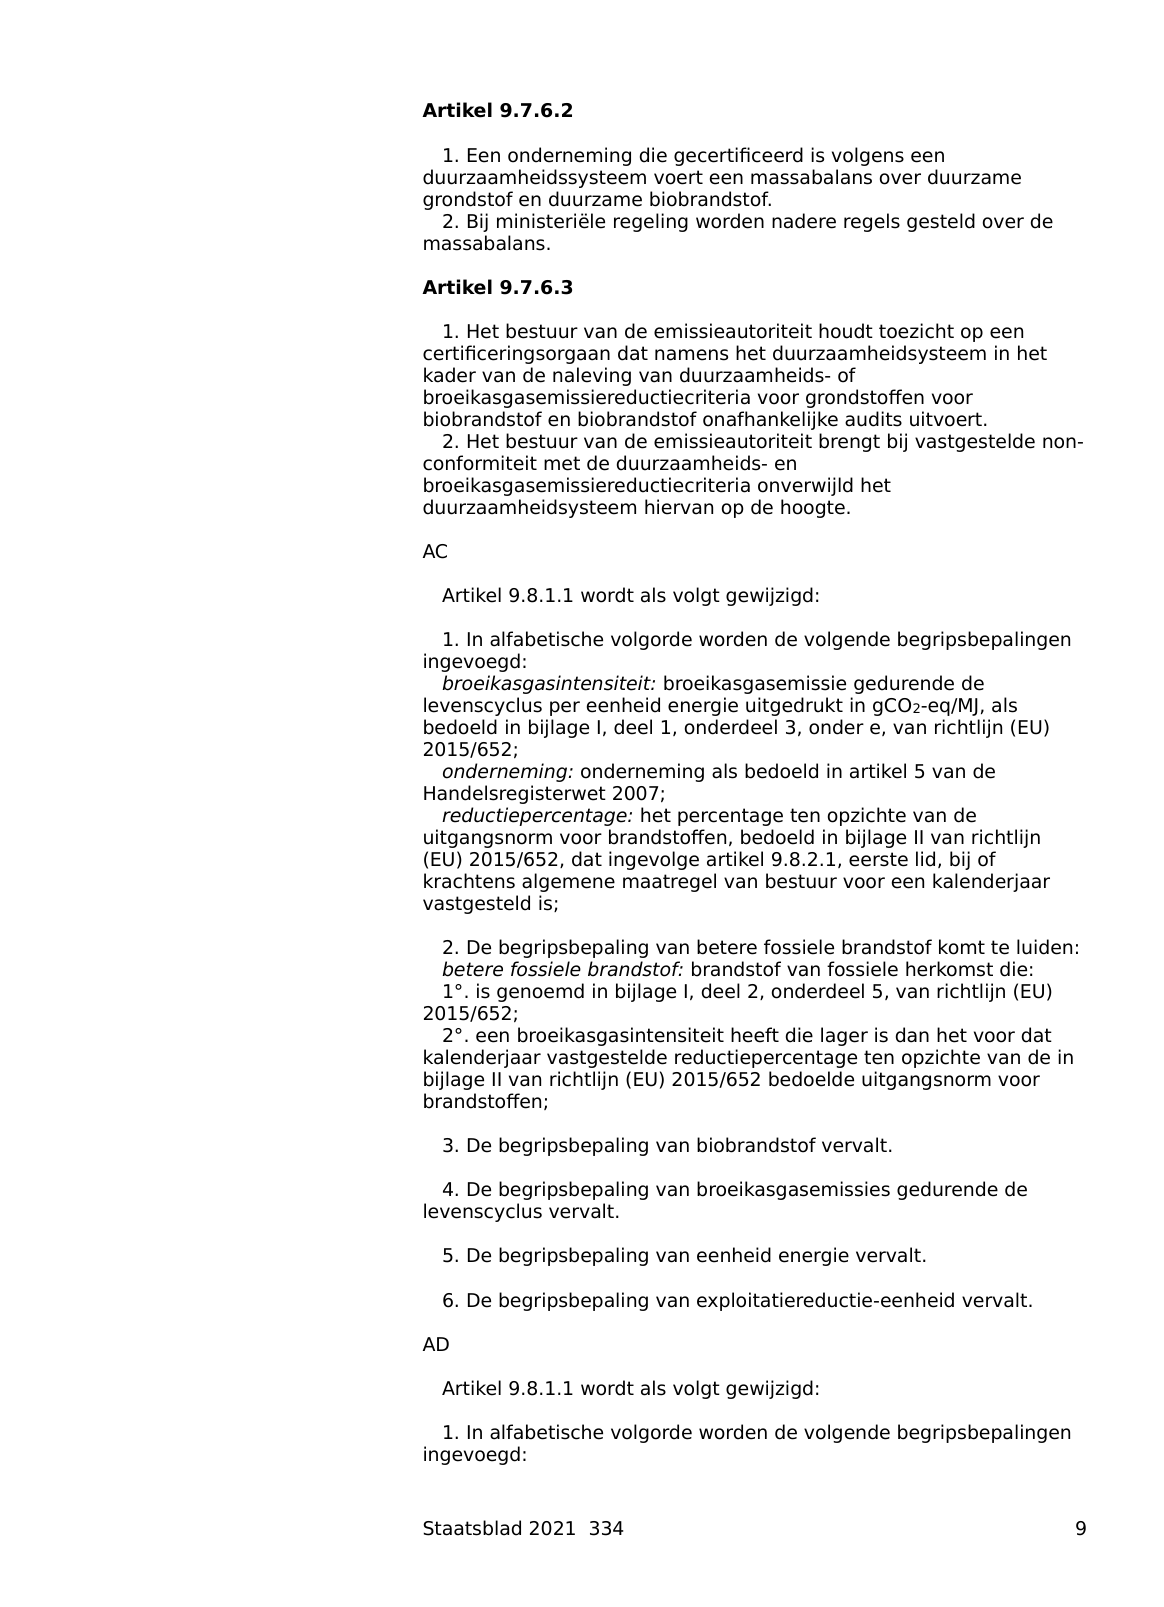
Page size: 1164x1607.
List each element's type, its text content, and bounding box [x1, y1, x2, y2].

text Artikel 9.8.1.1 wordt als volgt gewijzigd: [422, 1378, 1087, 1400]
text 2. Het bestuur van de emissieautoriteit brengt bij vastgestelde non-conformiteit met de duurzaamheids- en broeikasgasemissiereductiecriteria onverwijld het duurzaamheidsysteem hiervan op de hoogte. [422, 431, 1087, 519]
text 1°. is genoemd in bijlage I, deel 2, onderdeel 5, van richtlijn (EU) 2015/652; [422, 981, 1087, 1025]
text 1. Het bestuur van de emissieautoriteit houdt toezicht op een certificeringsorgaan dat namens het duurzaamheidsysteem in het kader van de naleving van duurzaamheids- of broeikasgasemissiereductiecriteria voor grondstoffen voor biobrandstof en biobrandstof onafhankelijke audits uitvoert. [422, 321, 1087, 431]
text AC [422, 541, 1087, 563]
text 1. Een onderneming die gecertificeerd is volgens een duurzaamheidssysteem voert een massabalans over duurzame grondstof en duurzame biobrandstof. [422, 144, 1087, 211]
text AD [422, 1334, 1087, 1356]
text onderneming: onderneming als bedoeld in artikel 5 van de Handelsregisterwet 2007; [422, 761, 1087, 805]
text 4. De begripsbepaling van broeikasgasemissies gedurende de levenscyclus vervalt. [422, 1179, 1087, 1223]
text betere fossiele brandstof: brandstof van fossiele herkomst die: [422, 959, 1087, 981]
text 2. De begripsbepaling van betere fossiele brandstof komt te luiden: [422, 937, 1087, 959]
text reductiepercentage: het percentage ten opzichte van de uitgangsnorm voor brandstoffen, bedoeld in bijlage II van richtlijn (EU) 2015/652, dat ingevolge artikel 9.8.2.1, eerste lid, bij of krachtens algemene maatregel van bestuur voor een kalenderjaar vastgesteld is; [422, 805, 1087, 915]
text 3. De begripsbepaling van biobrandstof vervalt. [422, 1135, 1087, 1157]
text 5. De begripsbepaling van eenheid energie vervalt. [422, 1245, 1087, 1267]
text 2. Bij ministeriële regeling worden nadere regels gesteld over de massabalans. [422, 211, 1087, 254]
subtitle Artikel 9.7.6.2 [422, 100, 1087, 122]
subtitle Artikel 9.7.6.3 [422, 277, 1087, 299]
text Artikel 9.8.1.1 wordt als volgt gewijzigd: [422, 585, 1087, 607]
text 1. In alfabetische volgorde worden de volgende begripsbepalingen ingevoegd: [422, 629, 1087, 673]
text 1. In alfabetische volgorde worden de volgende begripsbepalingen ingevoegd: [422, 1422, 1087, 1466]
text broeikasgasintensiteit: broeikasgasemissie gedurende de levenscyclus per eenheid energie uitgedrukt in gCO2-eq/MJ, als bedoeld in bijlage I, deel 1, onderdeel 3, onder e, van richtlijn (EU) 2015/652; [422, 673, 1087, 761]
text 2°. een broeikasgasintensiteit heeft die lager is dan het voor dat kalenderjaar vastgestelde reductiepercentage ten opzichte van de in bijlage II van richtlijn (EU) 2015/652 bedoelde uitgangsnorm voor brandstoffen; [422, 1025, 1087, 1113]
text 6. De begripsbepaling van exploitatiereductie-eenheid vervalt. [422, 1289, 1087, 1312]
